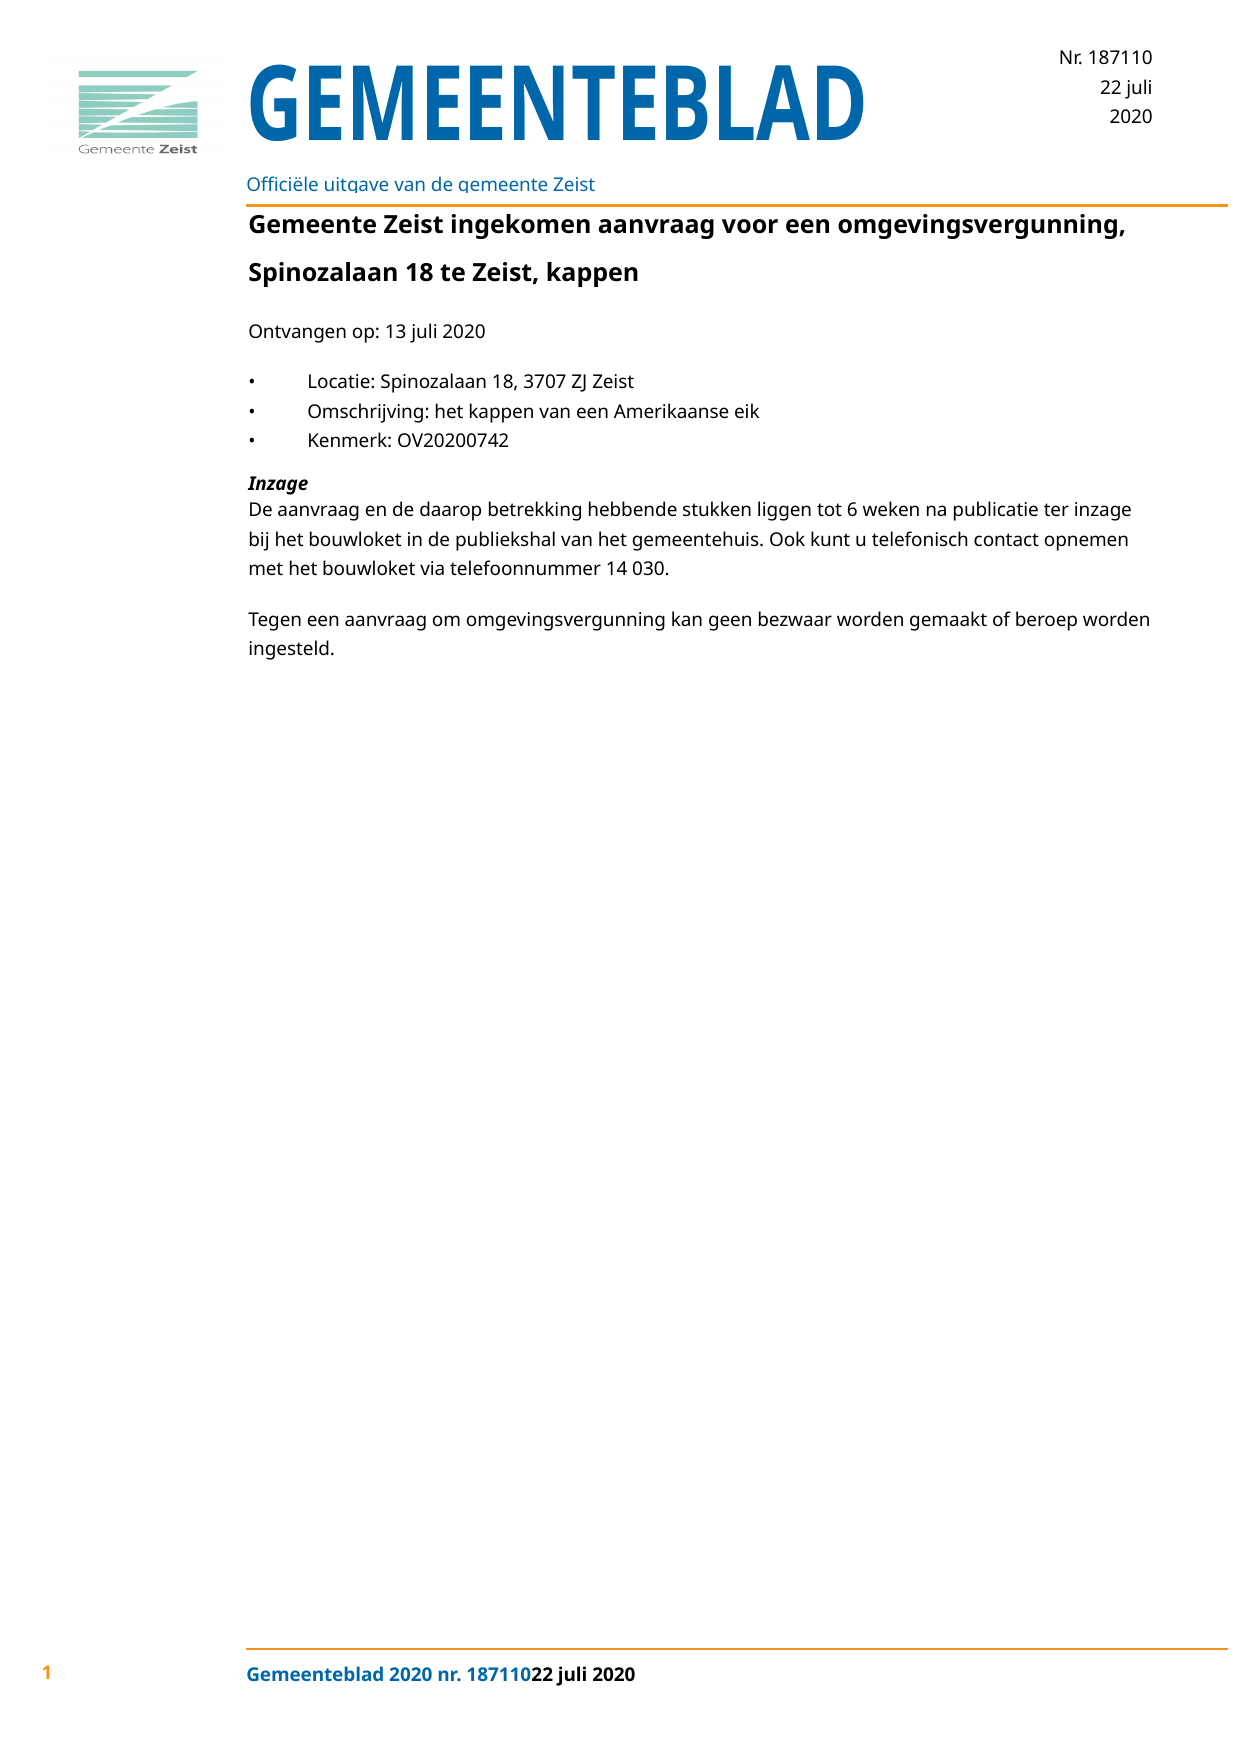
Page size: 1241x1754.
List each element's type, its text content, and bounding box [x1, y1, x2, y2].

text Inzage [248, 471, 1152, 496]
list Omschrijving: het kappen van een Amerikaanse eik [248, 398, 1152, 424]
text Gemeente Zeist ingekomen aanvraag voor een omgevingsvergunning, Spinozalaan 18 te Zeist, kappen [248, 207, 1152, 288]
text Ontvangen op: 13 juli 2020 [248, 318, 1152, 344]
list Kenmerk: OV20200742 [248, 427, 1152, 453]
text De aanvraag en de daarop betrekking hebbende stukken liggen tot 6 weken na publicatie ter inzage bij het bouwloket in de publiekshal van het gemeentehuis. Ook kunt u telefonisch contact opnemen met het bouwloket via telefoonnummer 14 030. [248, 496, 1152, 581]
text Tegen een aanvraag om omgevingsvergunning kan geen bezwaar worden gemaakt of beroep worden ingesteld. [248, 606, 1152, 661]
picture [41, 47, 231, 172]
list Locatie: Spinozalaan 18, 3707 ZJ Zeist [248, 368, 1152, 394]
